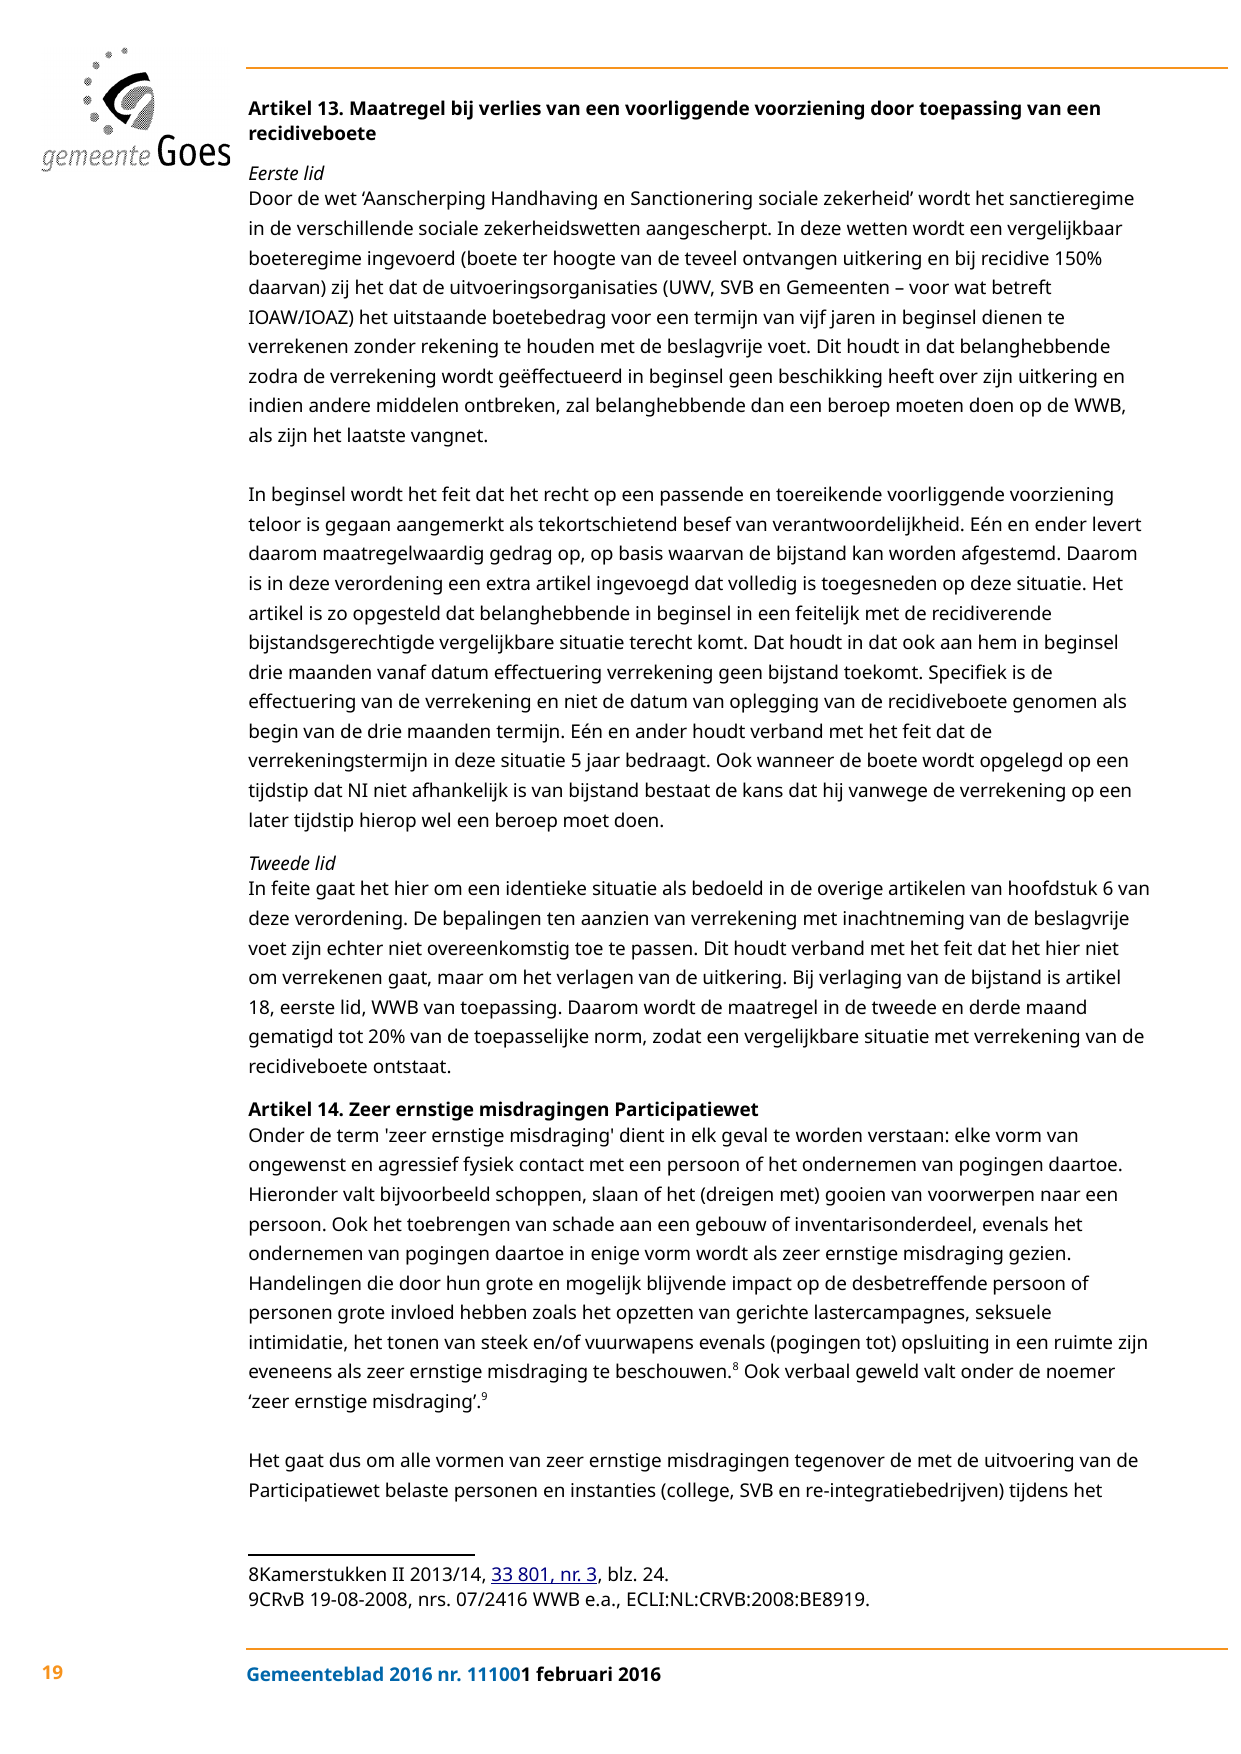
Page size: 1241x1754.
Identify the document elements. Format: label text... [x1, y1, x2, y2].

picture [41, 47, 231, 172]
text Onder de term 'zeer ernstige misdraging' dient in elk geval te worden verstaan: elke vorm van ongewenst en agressief fysiek contact met een persoon of het ondernemen van pogingen daartoe. Hieronder valt bijvoorbeeld schoppen, slaan of het (dreigen met) gooien van voorwerpen naar een persoon. Ook het toebrengen van schade aan een gebouw of inventarisonderdeel, evenals het ondernemen van pogingen daartoe in enige vorm wordt als zeer ernstige misdraging gezien. Handelingen die door hun grote en mogelijk blijvende impact op de desbetreffende persoon of personen grote invloed hebben zoals het opzetten van gerichte lastercampagnes, seksuele intimidatie, het tonen van steek en/of vuurwapens evenals (pogingen tot) opsluiting in een ruimte zijn eveneens als zeer ernstige misdraging te beschouwen. Ook verbaal geweld valt onder de noemer ‘zeer ernstige misdraging’. [248, 1122, 1152, 1414]
text In feite gaat het hier om een identieke situatie als bedoeld in de overige artikelen van hoofdstuk 6 van deze verordening. De bepalingen ten aanzien van verrekening met inachtneming van de beslagvrije voet zijn echter niet overeenkomstig toe te passen. Dit houdt verband met het feit dat het hier niet om verrekenen gaat, maar om het verlagen van de uitkering. Bij verlaging van de bijstand is artikel 18, eerste lid, WWB van toepassing. Daarom wordt de maatregel in de tweede en derde maand gematigd tot 20% van de toepasselijke norm, zodat een vergelijkbare situatie met verrekening van de recidiveboete ontstaat. [248, 876, 1152, 1079]
text Kamerstukken II 2013/14, 33 801, nr. 3, blz. 24. [248, 1561, 1152, 1586]
text Eerste lid [248, 160, 1152, 186]
text Tweede lid [248, 850, 1152, 876]
text Door de wet ‘Aanscherping Handhaving en Sanctionering sociale zekerheid’ wordt het sanctieregime in de verschillende sociale zekerheidswetten aangescherpt. In deze wetten wordt een vergelijkbaar boeteregime ingevoerd (boete ter hoogte van de teveel ontvangen uitkering en bij recidive 150% daarvan) zij het dat de uitvoeringsorganisaties (UWV, SVB en Gemeenten – voor wat betreft IOAW/IOAZ) het uitstaande boetebedrag voor een termijn van vijf jaren in beginsel dienen te verrekenen zonder rekening te houden met de beslagvrije voet. Dit houdt in dat belanghebbende zodra de verrekening wordt geëffectueerd in beginsel geen beschikking heeft over zijn uitkering en indien andere middelen ontbreken, zal belanghebbende dan een beroep moeten doen op de WWB, als zijn het laatste vangnet. [248, 186, 1152, 448]
text Artikel 13. Maatregel bij verlies van een voorliggende voorziening door toepassing van een recidiveboete [248, 95, 1152, 146]
text CRvB 19-08-2008, nrs. 07/2416 WWB e.a., ECLI:NL:CRVB:2008:BE8919. [248, 1586, 1152, 1612]
text Artikel 14. Zeer ernstige misdragingen Participatiewet [248, 1096, 1152, 1122]
text Het gaat dus om alle vormen van zeer ernstige misdragingen tegenover de met de uitvoering van de Participatiewet belaste personen en instanties (college, SVB en re-integratiebedrijven) tijdens het [248, 1447, 1152, 1503]
text In beginsel wordt het feit dat het recht op een passende en toereikende voorliggende voorziening teloor is gegaan aangemerkt als tekortschietend besef van verantwoordelijkheid. Eén en ender levert daarom maatregelwaardig gedrag op, op basis waarvan de bijstand kan worden afgestemd. Daarom is in deze verordening een extra artikel ingevoegd dat volledig is toegesneden op deze situatie. Het artikel is zo opgesteld dat belanghebbende in beginsel in een feitelijk met de recidiverende bijstandsgerechtigde vergelijkbare situatie terecht komt. Dat houdt in dat ook aan hem in beginsel drie maanden vanaf datum effectuering verrekening geen bijstand toekomt. Specifiek is de effectuering van de verrekening en niet de datum van oplegging van de recidiveboete genomen als begin van de drie maanden termijn. Eén en ander houdt verband met het feit dat de verrekeningstermijn in deze situatie 5 jaar bedraagt. Ook wanneer de boete wordt opgelegd op een tijdstip dat NI niet afhankelijk is van bijstand bestaat de kans dat hij vanwege de verrekening op een later tijdstip hierop wel een beroep moet doen. [248, 481, 1152, 832]
